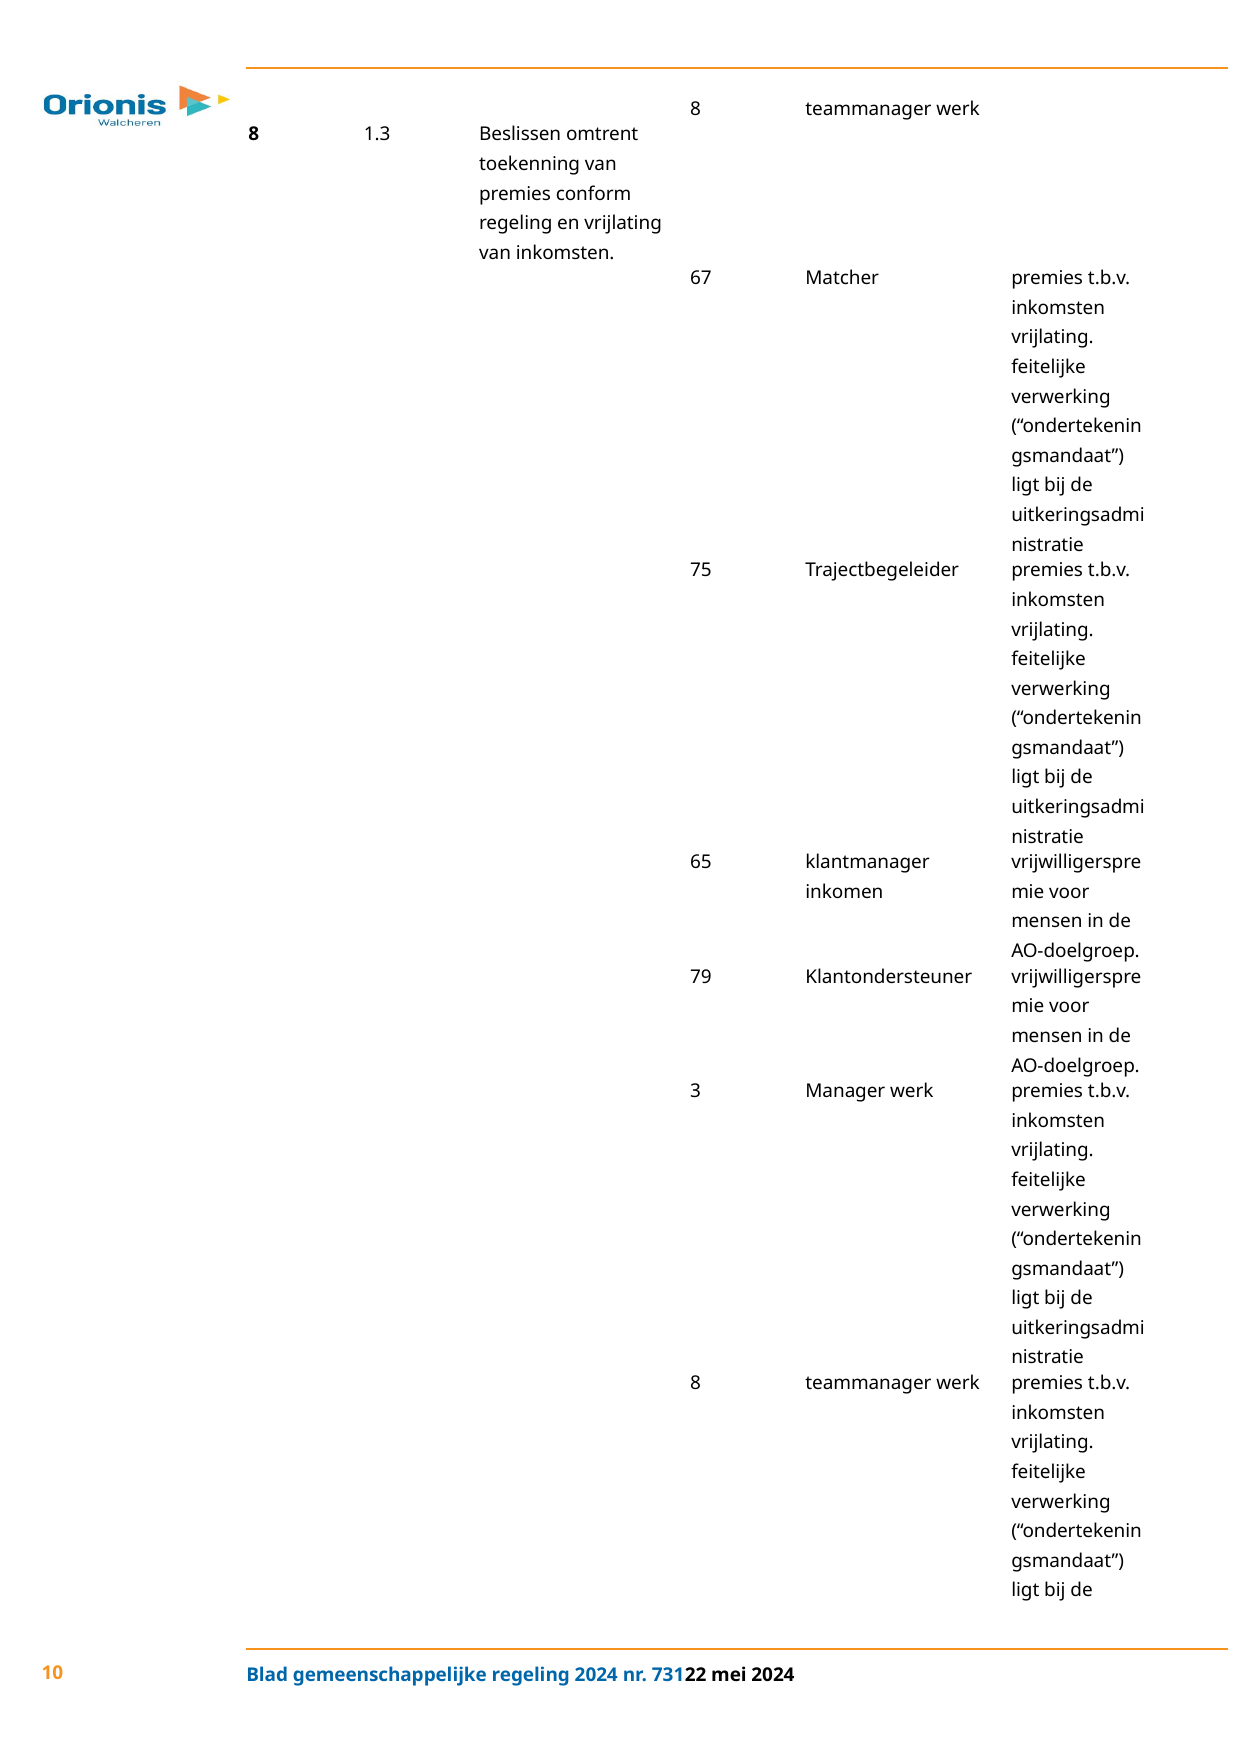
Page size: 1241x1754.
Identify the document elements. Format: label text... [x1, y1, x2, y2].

table_cell premies t.b.v. inkomsten vrijlating. feitelijke verwerking (“ondertekeningsmandaat”) ligt bij de [1011, 1370, 1152, 1602]
table_cell [364, 1370, 479, 1602]
table_cell [248, 963, 363, 1077]
table_cell Klantondersteuner [805, 963, 1011, 1077]
table_cell [690, 121, 805, 264]
table_cell teammanager werk [805, 95, 1011, 121]
table_cell 67 [690, 265, 805, 557]
table_cell Beslissen omtrent toekenning van premies conform regeling en vrijlating van inkomsten. [479, 121, 690, 264]
table_cell klantmanager inkomen [805, 849, 1011, 963]
table_cell 1.3 [364, 121, 479, 264]
table_cell 65 [690, 849, 805, 963]
table_cell [248, 849, 363, 963]
table_cell [479, 1078, 690, 1369]
table_cell [364, 849, 479, 963]
table_cell [364, 557, 479, 848]
table_cell vrijwilligerspremie voor mensen in de AO-doelgroep. [1011, 849, 1152, 963]
table_cell [364, 963, 479, 1077]
table_cell 8 [248, 121, 363, 264]
table_cell Manager werk [805, 1078, 1011, 1369]
table_cell [248, 265, 363, 557]
table_cell [479, 963, 690, 1077]
table_cell [805, 121, 1011, 264]
table_cell 79 [690, 963, 805, 1077]
table_cell [248, 1078, 363, 1369]
table_cell Matcher [805, 265, 1011, 557]
table_cell [479, 557, 690, 848]
table_cell 75 [690, 557, 805, 848]
table_cell premies t.b.v. inkomsten vrijlating. feitelijke verwerking (“ondertekeningsmandaat”) ligt bij de uitkeringsadministratie [1011, 557, 1152, 848]
table_cell teammanager werk [805, 1370, 1011, 1602]
table_cell [248, 557, 363, 848]
table_cell premies t.b.v. inkomsten vrijlating. feitelijke verwerking (“ondertekeningsmandaat”) ligt bij de uitkeringsadministratie [1011, 1078, 1152, 1369]
picture [41, 47, 231, 172]
table_cell [1011, 121, 1152, 264]
table_cell 8 [690, 1370, 805, 1602]
table_cell premies t.b.v. inkomsten vrijlating. feitelijke verwerking (“ondertekeningsmandaat”) ligt bij de uitkeringsadministratie [1011, 265, 1152, 557]
table_cell [364, 265, 479, 557]
table_cell [364, 1078, 479, 1369]
table_cell [248, 1370, 363, 1602]
table_cell [479, 95, 690, 121]
table_cell [1011, 95, 1152, 121]
table_cell [364, 95, 479, 121]
table_cell 3 [690, 1078, 805, 1369]
table_cell vrijwilligerspremie voor mensen in de AO-doelgroep. [1011, 963, 1152, 1077]
table_cell Trajectbegeleider [805, 557, 1011, 848]
table_cell [479, 1370, 690, 1602]
table_cell [479, 849, 690, 963]
table_cell [479, 265, 690, 557]
table_cell [248, 95, 363, 121]
table_cell 8 [690, 95, 805, 121]
